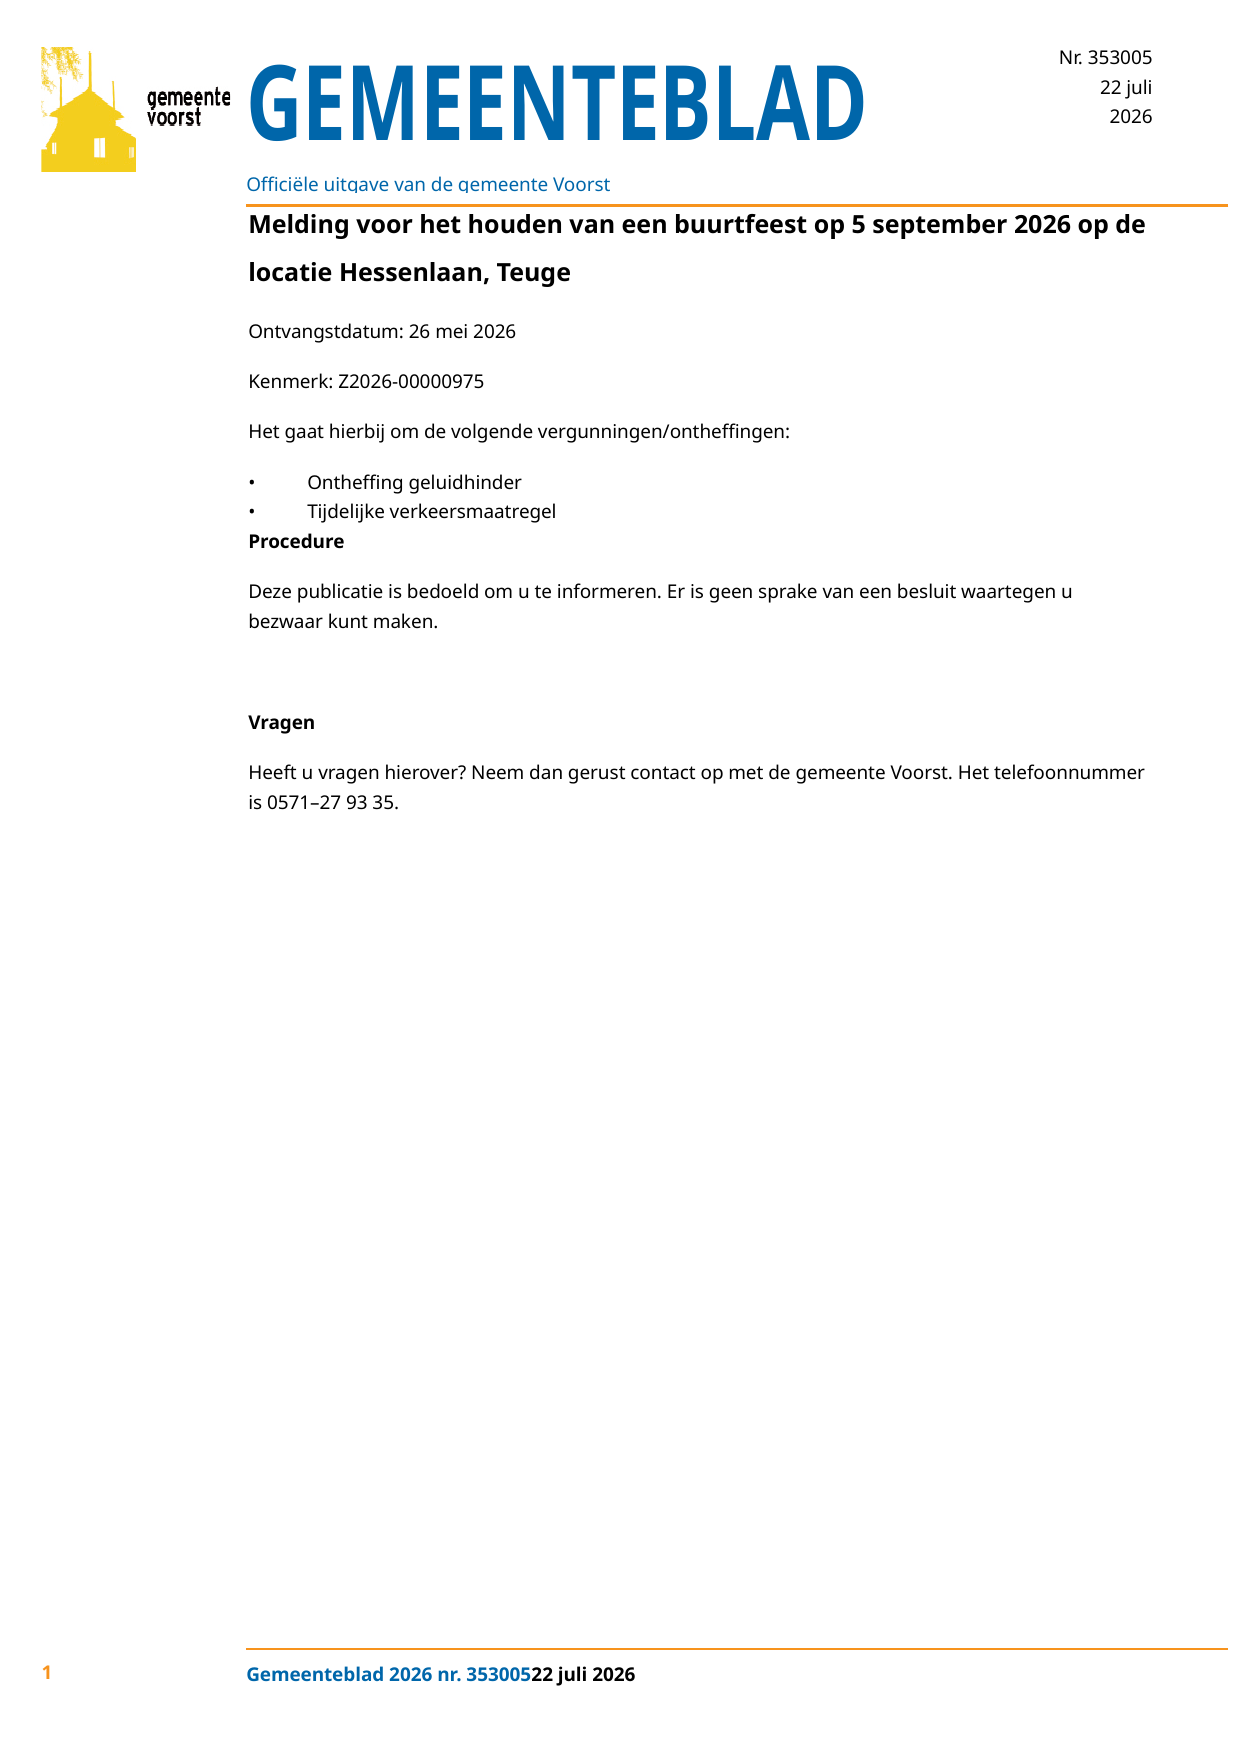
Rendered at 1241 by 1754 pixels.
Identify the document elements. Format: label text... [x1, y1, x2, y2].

list Ontheffing geluidhinder [248, 469, 1152, 495]
text Melding voor het houden van een buurtfeest op 5 september 2026 op de locatie Hessenlaan, Teuge [248, 207, 1152, 288]
text Het gaat hierbij om de volgende vergunningen/ontheffingen: [248, 419, 1152, 444]
list Tijdelijke verkeersmaatregel [248, 499, 1152, 524]
picture [41, 47, 231, 172]
text Heeft u vragen hierover? Neem dan gerust contact op met de gemeente Voorst. Het telefoonnummer is 0571–27 93 35. [248, 759, 1152, 815]
text Kenmerk: Z2026-00000975 [248, 368, 1152, 394]
text Vragen [248, 709, 1152, 735]
text Ontvangstdatum: 26 mei 2026 [248, 318, 1152, 344]
text Deze publicatie is bedoeld om u te informeren. Er is geen sprake van een besluit waartegen u bezwaar kunt maken. [248, 579, 1152, 634]
text Procedure [248, 528, 1152, 554]
